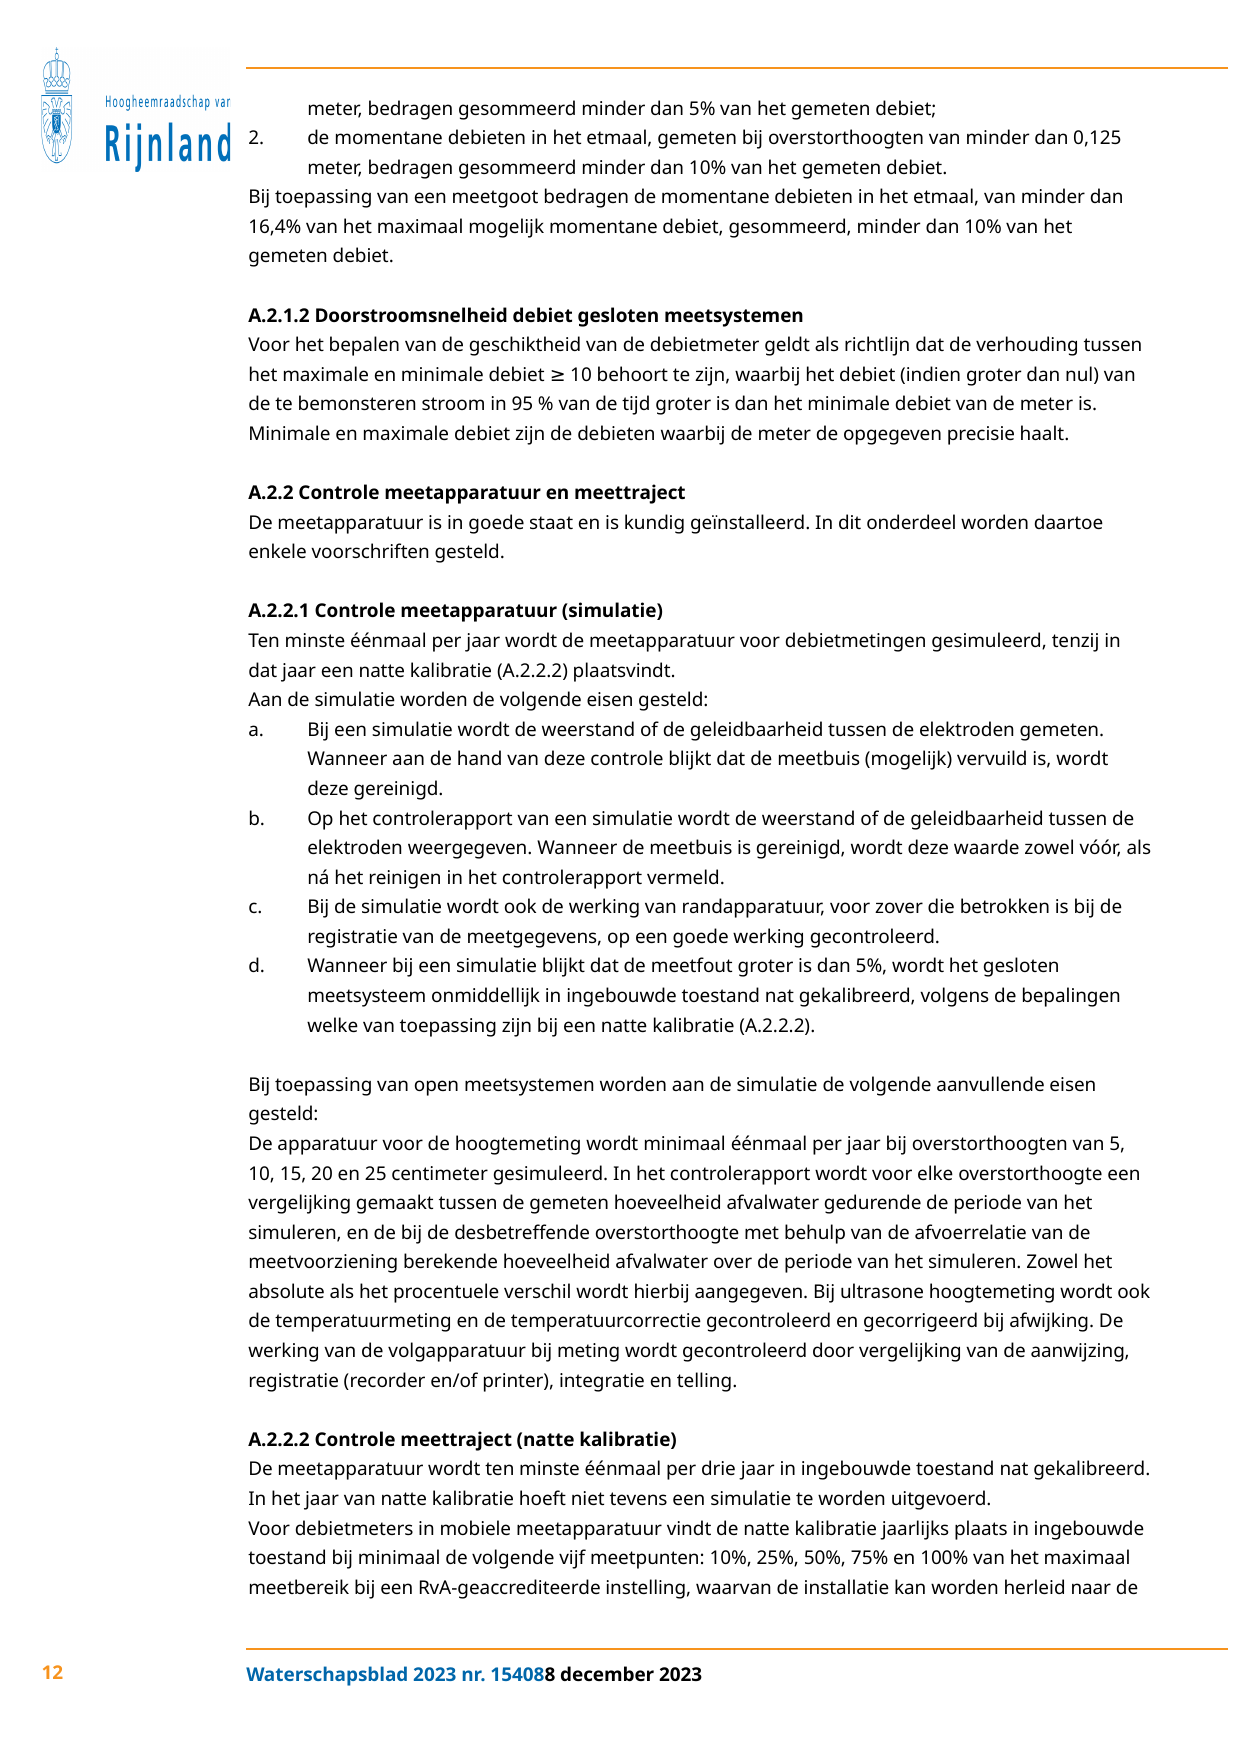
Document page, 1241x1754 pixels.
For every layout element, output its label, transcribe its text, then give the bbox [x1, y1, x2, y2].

text Bij toepassing van open meetsystemen worden aan de simulatie de volgende aanvullende eisen gesteld: [248, 1071, 1152, 1126]
text Aan de simulatie worden de volgende eisen gesteld: [248, 686, 1152, 712]
picture [41, 47, 231, 172]
list Wanneer bij een simulatie blijkt dat de meetfout groter is dan 5%, wordt het gesloten meetsysteem onmiddellijk in ingebouwde toestand nat gekalibreerd, volgens de bepalingen welke van toepassing zijn bij een natte kalibratie (A.2.2.2). [248, 953, 1152, 1038]
list Op het controlerapport van een simulatie wordt de weerstand of de geleidbaarheid tussen de elektroden weergegeven. Wanneer de meetbuis is gereinigd, wordt deze waarde zowel vóór, als ná het reinigen in het controlerapport vermeld. [248, 805, 1152, 890]
text De apparatuur voor de hoogtemeting wordt minimaal éénmaal per jaar bij overstorthoogten van 5, 10, 15, 20 en 25 centimeter gesimuleerd. In het controlerapport wordt voor elke overstorthoogte een vergelijking gemaakt tussen de gemeten hoeveelheid afvalwater gedurende de periode van het simuleren, en de bij de desbetreffende overstorthoogte met behulp van de afvoerrelatie van de meetvoorziening berekende hoeveelheid afvalwater over de periode van het simuleren. Zowel het absolute als het procentuele verschil wordt hierbij aangegeven. Bij ultrasone hoogtemeting wordt ook de temperatuurmeting en de temperatuurcorrectie gecontroleerd en gecorrigeerd bij afwijking. De werking van de volgapparatuur bij meting wordt gecontroleerd door vergelijking van de aanwijzing, registratie (recorder en/of printer), integratie en telling. [248, 1130, 1152, 1393]
text A.2.2.1 Controle meetapparatuur (simulatie) [248, 598, 1152, 623]
text A.2.2 Controle meetapparatuur en meettraject [248, 479, 1152, 505]
text Bij toepassing van een meetgoot bedragen de momentane debieten in het etmaal, van minder dan 16,4% van het maximaal mogelijk momentane debiet, gesommeerd, minder dan 10% van het gemeten debiet. [248, 183, 1152, 268]
text Ten minste éénmaal per jaar wordt de meetapparatuur voor debietmetingen gesimuleerd, tenzij in dat jaar een natte kalibratie (A.2.2.2) plaatsvindt. [248, 627, 1152, 683]
list meter, bedragen gesommeerd minder dan 5% van het gemeten debiet; [248, 95, 1152, 121]
text A.2.1.2 Doorstroomsnelheid debiet gesloten meetsystemen [248, 302, 1152, 328]
text De meetapparatuur is in goede staat en is kundig geïnstalleerd. In dit onderdeel worden daartoe enkele voorschriften gesteld. [248, 509, 1152, 564]
text A.2.2.2 Controle meettraject (natte kalibratie) [248, 1426, 1152, 1452]
list de momentane debieten in het etmaal, gemeten bij overstorthoogten van minder dan 0,125 meter, bedragen gesommeerd minder dan 10% van het gemeten debiet. [248, 124, 1152, 180]
text Voor debietmeters in mobiele meetapparatuur vindt de natte kalibratie jaarlijks plaats in ingebouwde toestand bij minimaal de volgende vijf meetpunten: 10%, 25%, 50%, 75% en 100% van het maximaal meetbereik bij een RvA-geaccrediteerde instelling, waarvan de installatie kan worden herleid naar de [248, 1515, 1152, 1600]
list Bij een simulatie wordt de weerstand of de geleidbaarheid tussen de elektroden gemeten. Wanneer aan de hand van deze controle blijkt dat de meetbuis (mogelijk) vervuild is, wordt deze gereinigd. [248, 716, 1152, 801]
text De meetapparatuur wordt ten minste éénmaal per drie jaar in ingebouwde toestand nat gekalibreerd. In het jaar van natte kalibratie hoeft niet tevens een simulatie te worden uitgevoerd. [248, 1456, 1152, 1511]
text Voor het bepalen van de geschiktheid van de debietmeter geldt als richtlijn dat de verhouding tussen het maximale en minimale debiet ≥ 10 behoort te zijn, waarbij het debiet (indien groter dan nul) van de te bemonsteren stroom in 95 % van de tijd groter is dan het minimale debiet van de meter is. Minimale en maximale debiet zijn de debieten waarbij de meter de opgegeven precisie haalt. [248, 331, 1152, 446]
list Bij de simulatie wordt ook de werking van randapparatuur, voor zover die betrokken is bij de registratie van de meetgegevens, op een goede werking gecontroleerd. [248, 893, 1152, 949]
